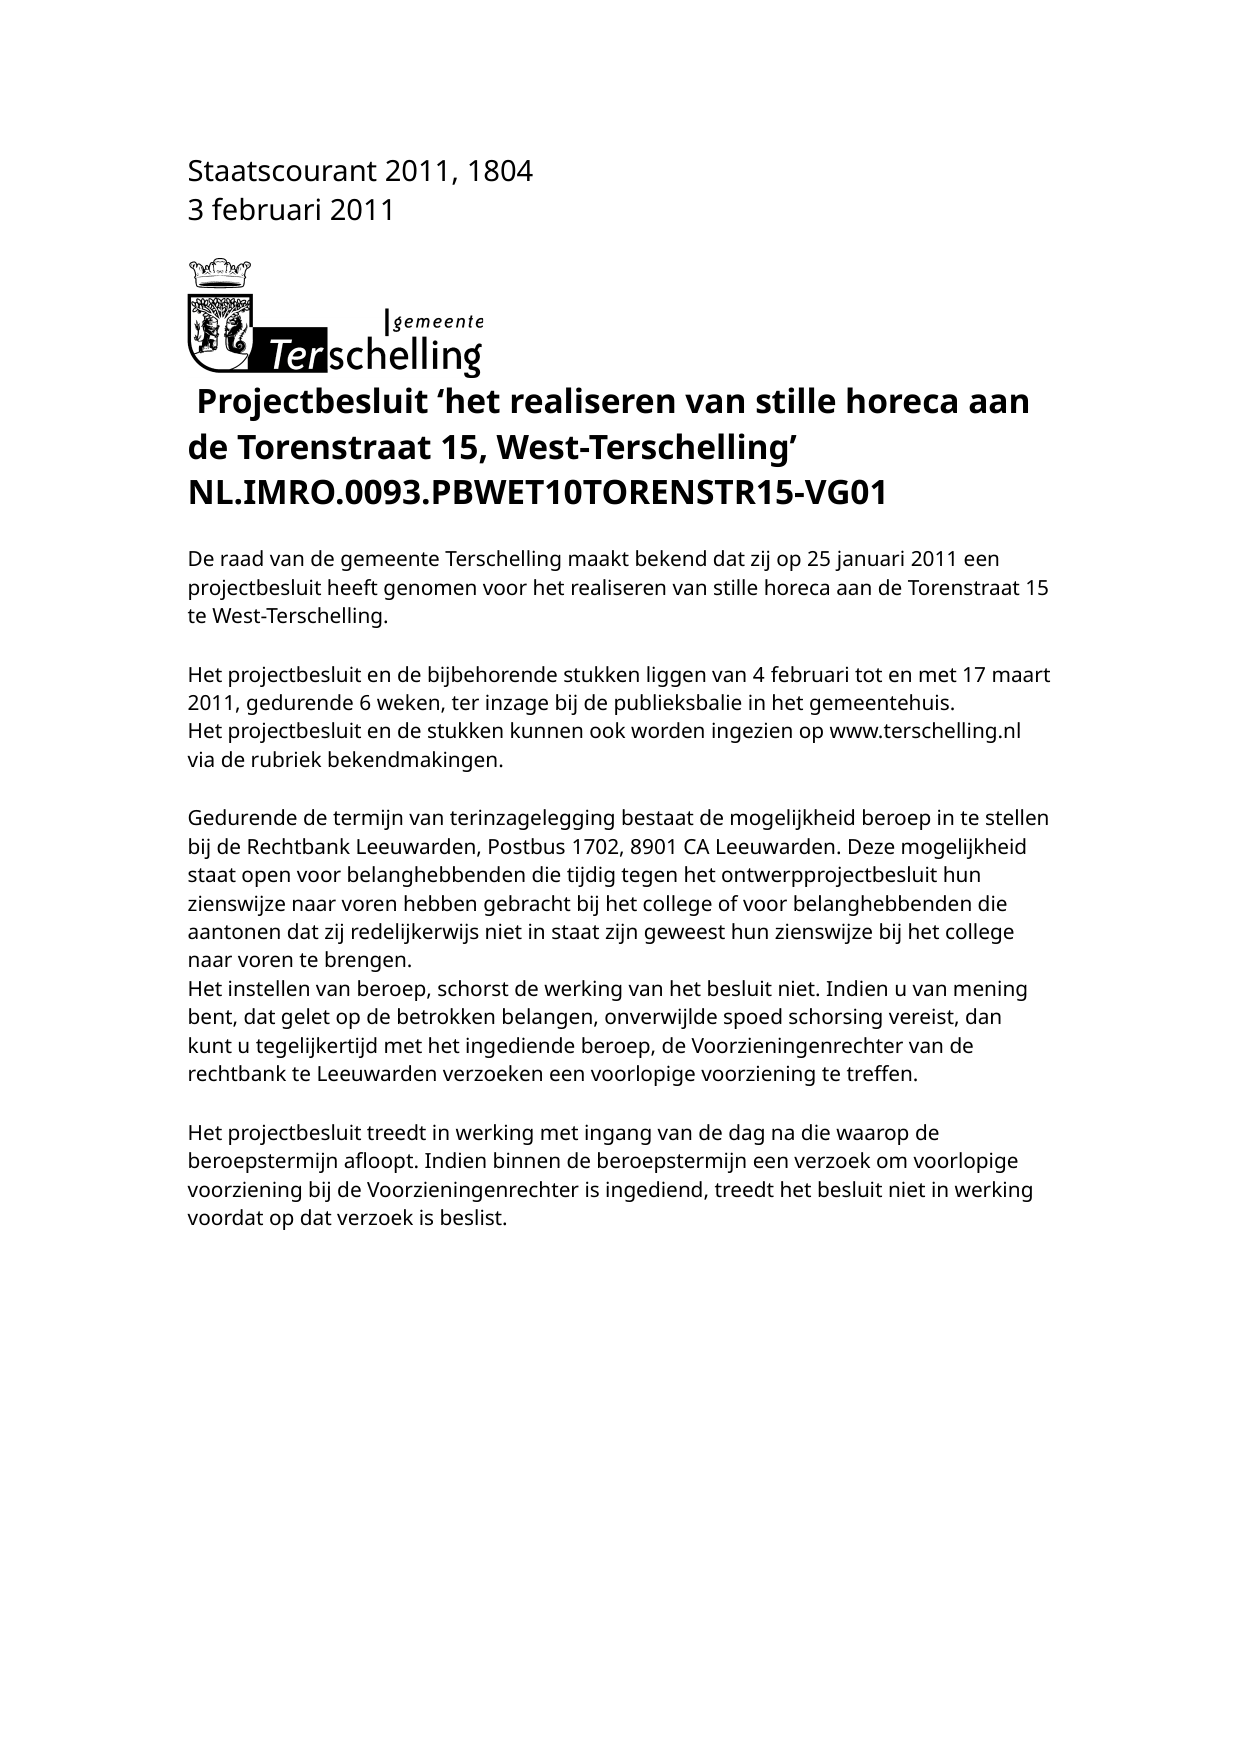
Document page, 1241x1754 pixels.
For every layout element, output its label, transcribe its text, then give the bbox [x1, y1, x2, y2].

text Het projectbesluit en de bijbehorende stukken liggen van 4 februari tot en met 17 maart 2011, gedurende 6 weken, ter inzage bij de publieksbalie in het gemeentehuis. [187, 660, 1053, 717]
picture [187, 258, 484, 378]
subtitle Projectbesluit ‘het realiseren van stille horeca aan de Torenstraat 15, West-Terschelling’ NL.IMRO.0093.PBWET10TORENSTR15-VG01 [187, 271, 1053, 514]
text Gedurende de termijn van terinzagelegging bestaat de mogelijkheid beroep in te stellen bij de Rechtbank Leeuwarden, Postbus 1702, 8901 CA Leeuwarden. Deze mogelijkheid staat open voor belanghebbenden die tijdig tegen het ontwerpprojectbesluit hun zienswijze naar voren hebben gebracht bij het college of voor belanghebbenden die aantonen dat zij redelijkerwijs niet in staat zijn geweest hun zienswijze bij het college naar voren te brengen. [187, 803, 1053, 974]
text Het projectbesluit treedt in werking met ingang van de dag na die waarop de beroepstermijn afloopt. Indien binnen de beroepstermijn een verzoek om voorlopige voorziening bij de Voorzieningenrechter is ingediend, treedt het besluit niet in werking voordat op dat verzoek is beslist. [187, 1118, 1053, 1232]
text Het instellen van beroep, schorst de werking van het besluit niet. Indien u van mening bent, dat gelet op de betrokken belangen, onverwijlde spoed schorsing vereist, dan kunt u tegelijkertijd met het ingediende beroep, de Voorzieningenrechter van de rechtbank te Leeuwarden verzoeken een voorlopige voorziening te treffen. [187, 974, 1053, 1088]
text Het projectbesluit en de stukken kunnen ook worden ingezien op www.terschelling.nl via de rubriek bekendmakingen. [187, 717, 1053, 773]
text De raad van de gemeente Terschelling maakt bekend dat zij op 25 januari 2011 een projectbesluit heeft genomen voor het realiseren van stille horeca aan de Torenstraat 15 te West-Terschelling. [187, 544, 1053, 630]
text 3 februari 2011 [187, 190, 1053, 229]
text Staatscourant 2011, 1804 [187, 150, 1053, 190]
